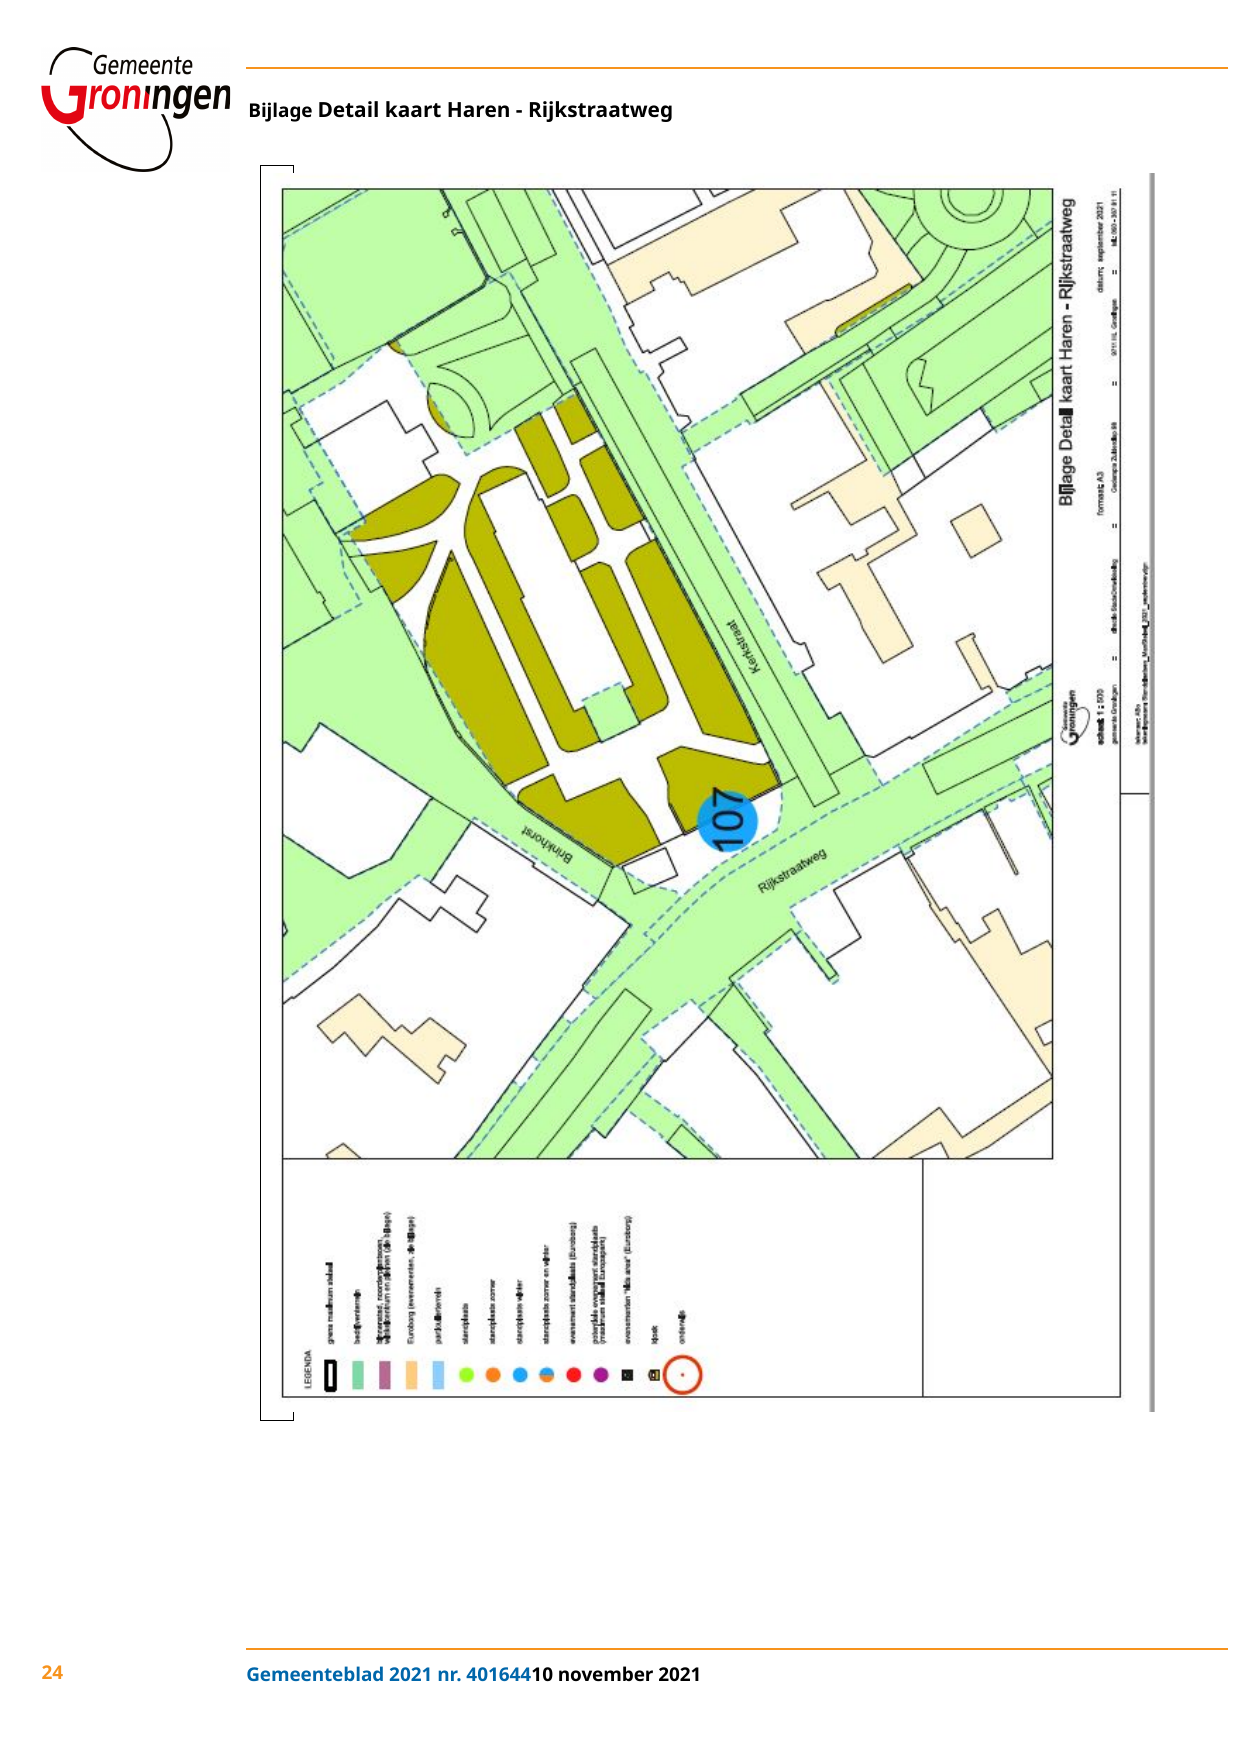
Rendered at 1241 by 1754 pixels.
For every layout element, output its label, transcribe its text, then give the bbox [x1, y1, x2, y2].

picture [268, 173, 1155, 1412]
text Bijlage Detail kaart Haren - Rijkstraatweg [248, 95, 1152, 123]
picture [41, 47, 231, 172]
